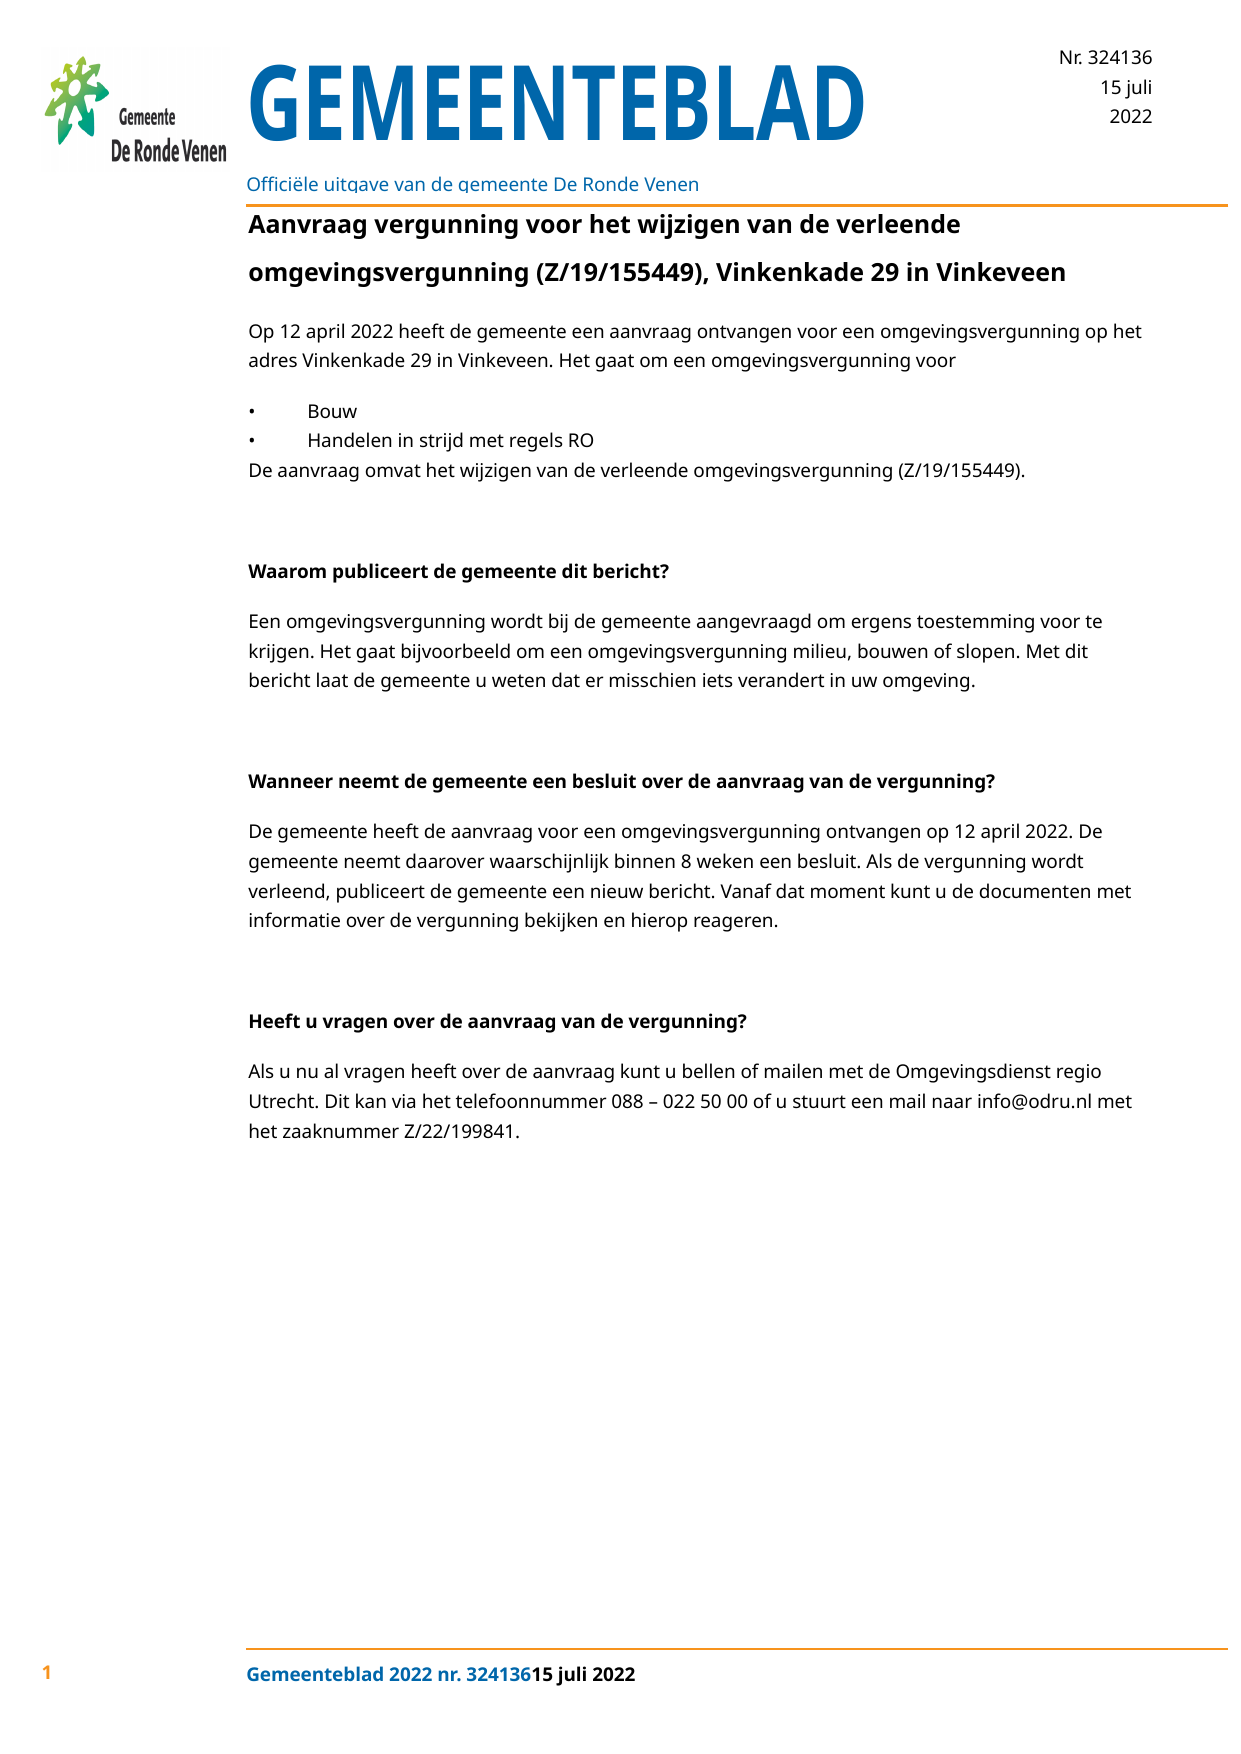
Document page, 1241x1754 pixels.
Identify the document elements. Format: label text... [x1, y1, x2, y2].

text De aanvraag omvat het wijzigen van de verleende omgevingsvergunning (Z/19/155449). [248, 457, 1152, 483]
text De gemeente heeft de aanvraag voor een omgevingsvergunning ontvangen op 12 april 2022. De gemeente neemt daarover waarschijnlijk binnen 8 weken een besluit. Als de vergunning wordt verleend, publiceert de gemeente een nieuw bericht. Vanaf dat moment kunt u de documenten met informatie over de vergunning bekijken en hierop reageren. [248, 819, 1152, 933]
text Wanneer neemt de gemeente een besluit over de aanvraag van de vergunning? [248, 768, 1152, 794]
text Heeft u vragen over de aanvraag van de vergunning? [248, 1008, 1152, 1034]
list Bouw [248, 398, 1152, 424]
picture [41, 47, 231, 172]
text Als u nu al vragen heeft over de aanvraag kunt u bellen of mailen met de Omgevingsdienst regio Utrecht. Dit kan via het telefoonnummer 088 – 022 50 00 of u stuurt een mail naar info@odru.nl met het zaaknummer Z/22/199841. [248, 1059, 1152, 1144]
text Aanvraag vergunning voor het wijzigen van de verleende omgevingsvergunning (Z/19/155449), Vinkenkade 29 in Vinkeveen [248, 207, 1152, 288]
text Op 12 april 2022 heeft de gemeente een aanvraag ontvangen voor een omgevingsvergunning op het adres Vinkenkade 29 in Vinkeveen. Het gaat om een omgevingsvergunning voor [248, 318, 1152, 373]
text Een omgevingsvergunning wordt bij de gemeente aangevraagd om ergens toestemming voor te krijgen. Het gaat bijvoorbeeld om een omgevingsvergunning milieu, bouwen of slopen. Met dit bericht laat de gemeente u weten dat er misschien iets verandert in uw omgeving. [248, 608, 1152, 693]
text Waarom publiceert de gemeente dit bericht? [248, 558, 1152, 584]
list Handelen in strijd met regels RO [248, 427, 1152, 453]
